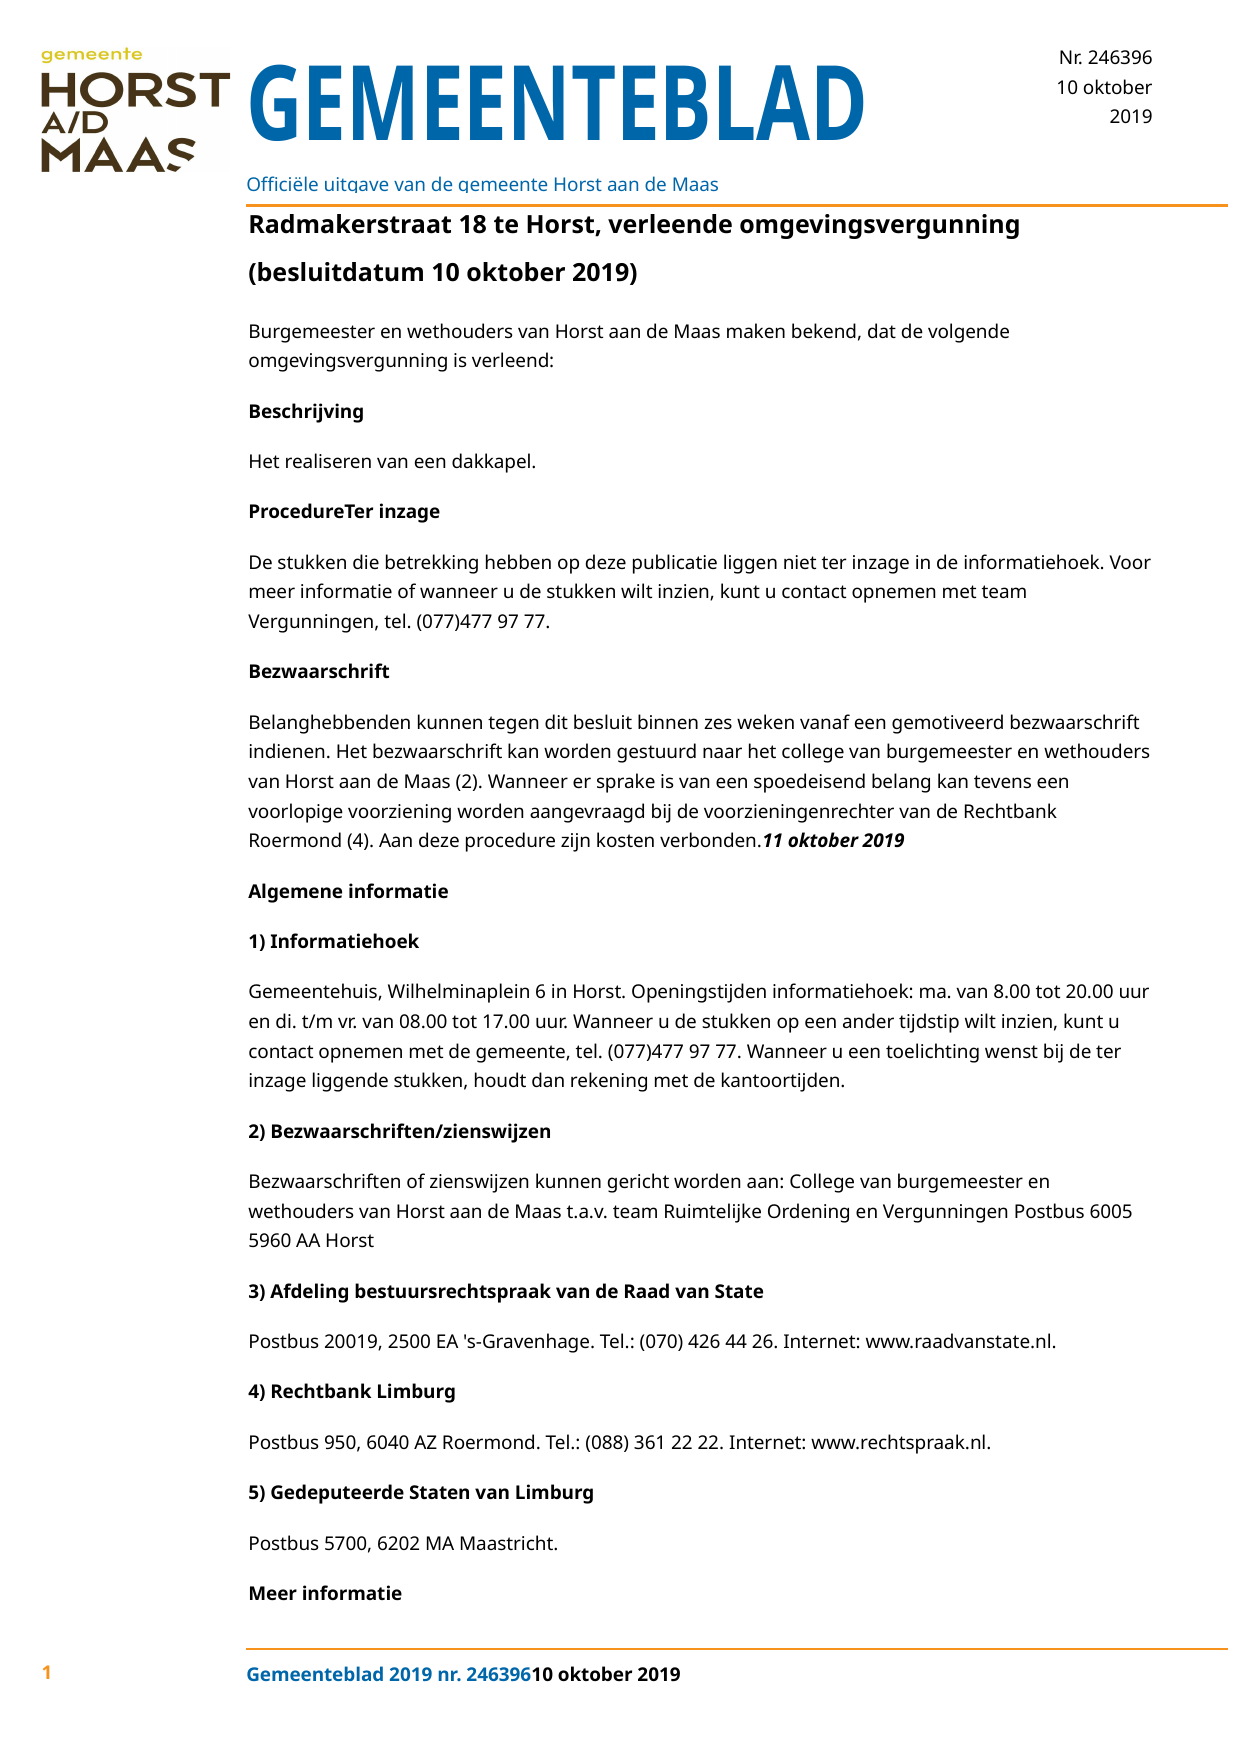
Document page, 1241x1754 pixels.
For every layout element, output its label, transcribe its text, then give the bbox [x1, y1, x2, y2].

text 2) Bezwaarschriften/zienswijzen [248, 1118, 1152, 1144]
text 1) Informatiehoek [248, 928, 1152, 954]
text Bezwaarschrift [248, 659, 1152, 684]
text Postbus 20019, 2500 EA 's-Gravenhage. Tel.: (070) 426 44 26. Internet: www.raadvanstate.nl. [248, 1328, 1152, 1354]
text Postbus 950, 6040 AZ Roermond. Tel.: (088) 361 22 22. Internet: www.rechtspraak.nl. [248, 1429, 1152, 1455]
text Het realiseren van een dakkapel. [248, 448, 1152, 474]
text De stukken die betrekking hebben op deze publicatie liggen niet ter inzage in de informatiehoek. Voor meer informatie of wanneer u de stukken wilt inzien, kunt u contact opnemen met team Vergunningen, tel. (077)477 97 77. [248, 549, 1152, 634]
picture [41, 47, 231, 172]
text 3) Afdeling bestuursrechtspraak van de Raad van State [248, 1278, 1152, 1304]
text Belanghebbenden kunnen tegen dit besluit binnen zes weken vanaf een gemotiveerd bezwaarschrift indienen. Het bezwaarschrift kan worden gestuurd naar het college van burgemeester en wethouders van Horst aan de Maas (2). Wanneer er sprake is van een spoedeisend belang kan tevens een voorlopige voorziening worden aangevraagd bij de voorzieningenrechter van de Rechtbank Roermond (4). Aan deze procedure zijn kosten verbonden.11 oktober 2019 [248, 709, 1152, 853]
text 5) Gedeputeerde Staten van Limburg [248, 1479, 1152, 1505]
text Postbus 5700, 6202 MA Maastricht. [248, 1530, 1152, 1556]
text Bezwaarschriften of zienswijzen kunnen gericht worden aan: College van burgemeester en wethouders van Horst aan de Maas t.a.v. team Ruimtelijke Ordening en Vergunningen Postbus 6005 5960 AA Horst [248, 1168, 1152, 1253]
text Radmakerstraat 18 te Horst, verleende omgevingsvergunning (besluitdatum 10 oktober 2019) [248, 207, 1152, 288]
text Gemeentehuis, Wilhelminaplein 6 in Horst. Openingstijden informatiehoek: ma. van 8.00 tot 20.00 uur en di. t/m vr. van 08.00 tot 17.00 uur. Wanneer u de stukken op een ander tijdstip wilt inzien, kunt u contact opnemen met de gemeente, tel. (077)477 97 77. Wanneer u een toelichting wenst bij de ter inzage liggende stukken, houdt dan rekening met de kantoortijden. [248, 979, 1152, 1093]
text Burgemeester en wethouders van Horst aan de Maas maken bekend, dat de volgende omgevingsvergunning is verleend: [248, 318, 1152, 373]
text Meer informatie [248, 1580, 1152, 1606]
text 4) Rechtbank Limburg [248, 1379, 1152, 1404]
text Algemene informatie [248, 878, 1152, 904]
text Beschrijving [248, 398, 1152, 424]
text ProcedureTer inzage [248, 499, 1152, 524]
